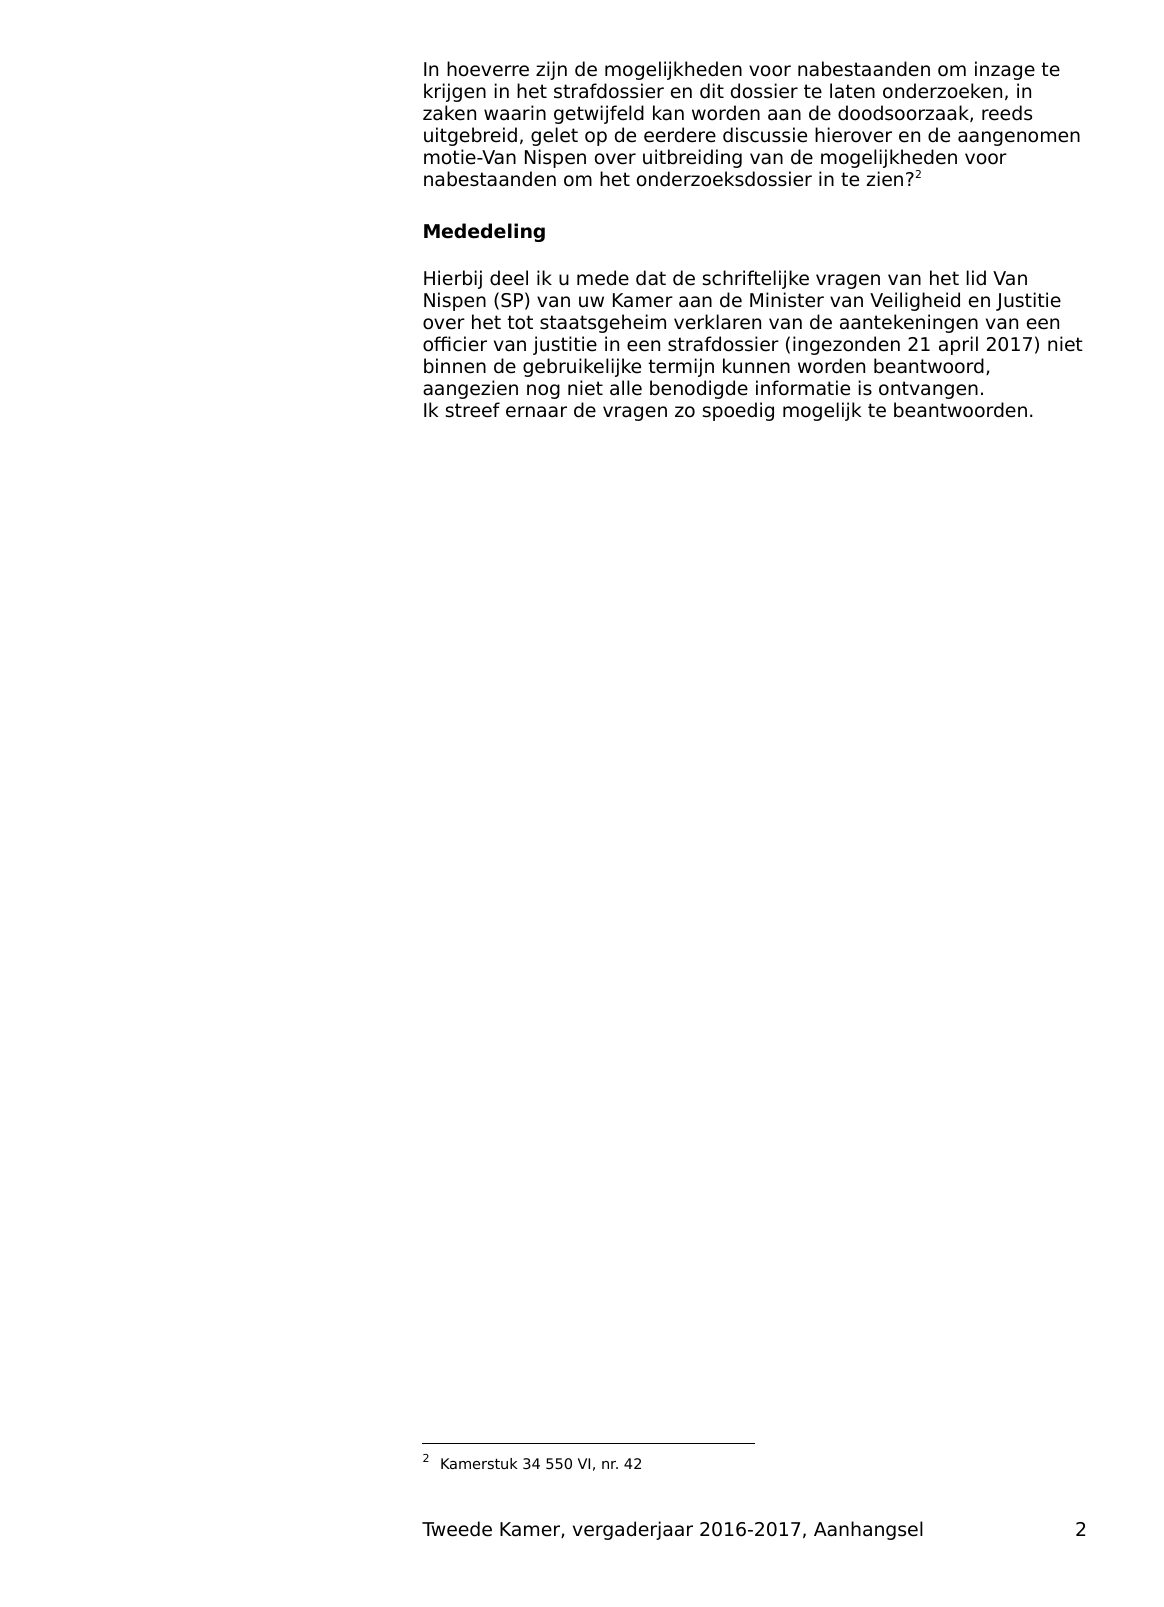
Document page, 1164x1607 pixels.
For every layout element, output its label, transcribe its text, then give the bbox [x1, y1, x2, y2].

text Hierbij deel ik u mede dat de schriftelijke vragen van het lid Van Nispen (SP) van uw Kamer aan de Minister van Veiligheid en Justitie over het tot staatsgeheim verklaren van de aantekeningen van een officier van justitie in een strafdossier (ingezonden 21 april 2017) niet binnen de gebruikelijke termijn kunnen worden beantwoord, aangezien nog niet alle benodigde informatie is ontvangen. [422, 268, 1087, 400]
subtitle Mededeling [422, 221, 1087, 243]
text Ik streef ernaar de vragen zo spoedig mogelijk te beantwoorden. [422, 400, 1087, 422]
text In hoeverre zijn de mogelijkheden voor nabestaanden om inzage te krijgen in het strafdossier en dit dossier te laten onderzoeken, in zaken waarin getwijfeld kan worden aan de doodsoorzaak, reeds uitgebreid, gelet op de eerdere discussie hierover en de aangenomen motie-Van Nispen over uitbreiding van de mogelijkheden voor nabestaanden om het onderzoeksdossier in te zien? [422, 59, 1087, 191]
text Kamerstuk 34 550 VI, nr. 42 [422, 1452, 1087, 1474]
